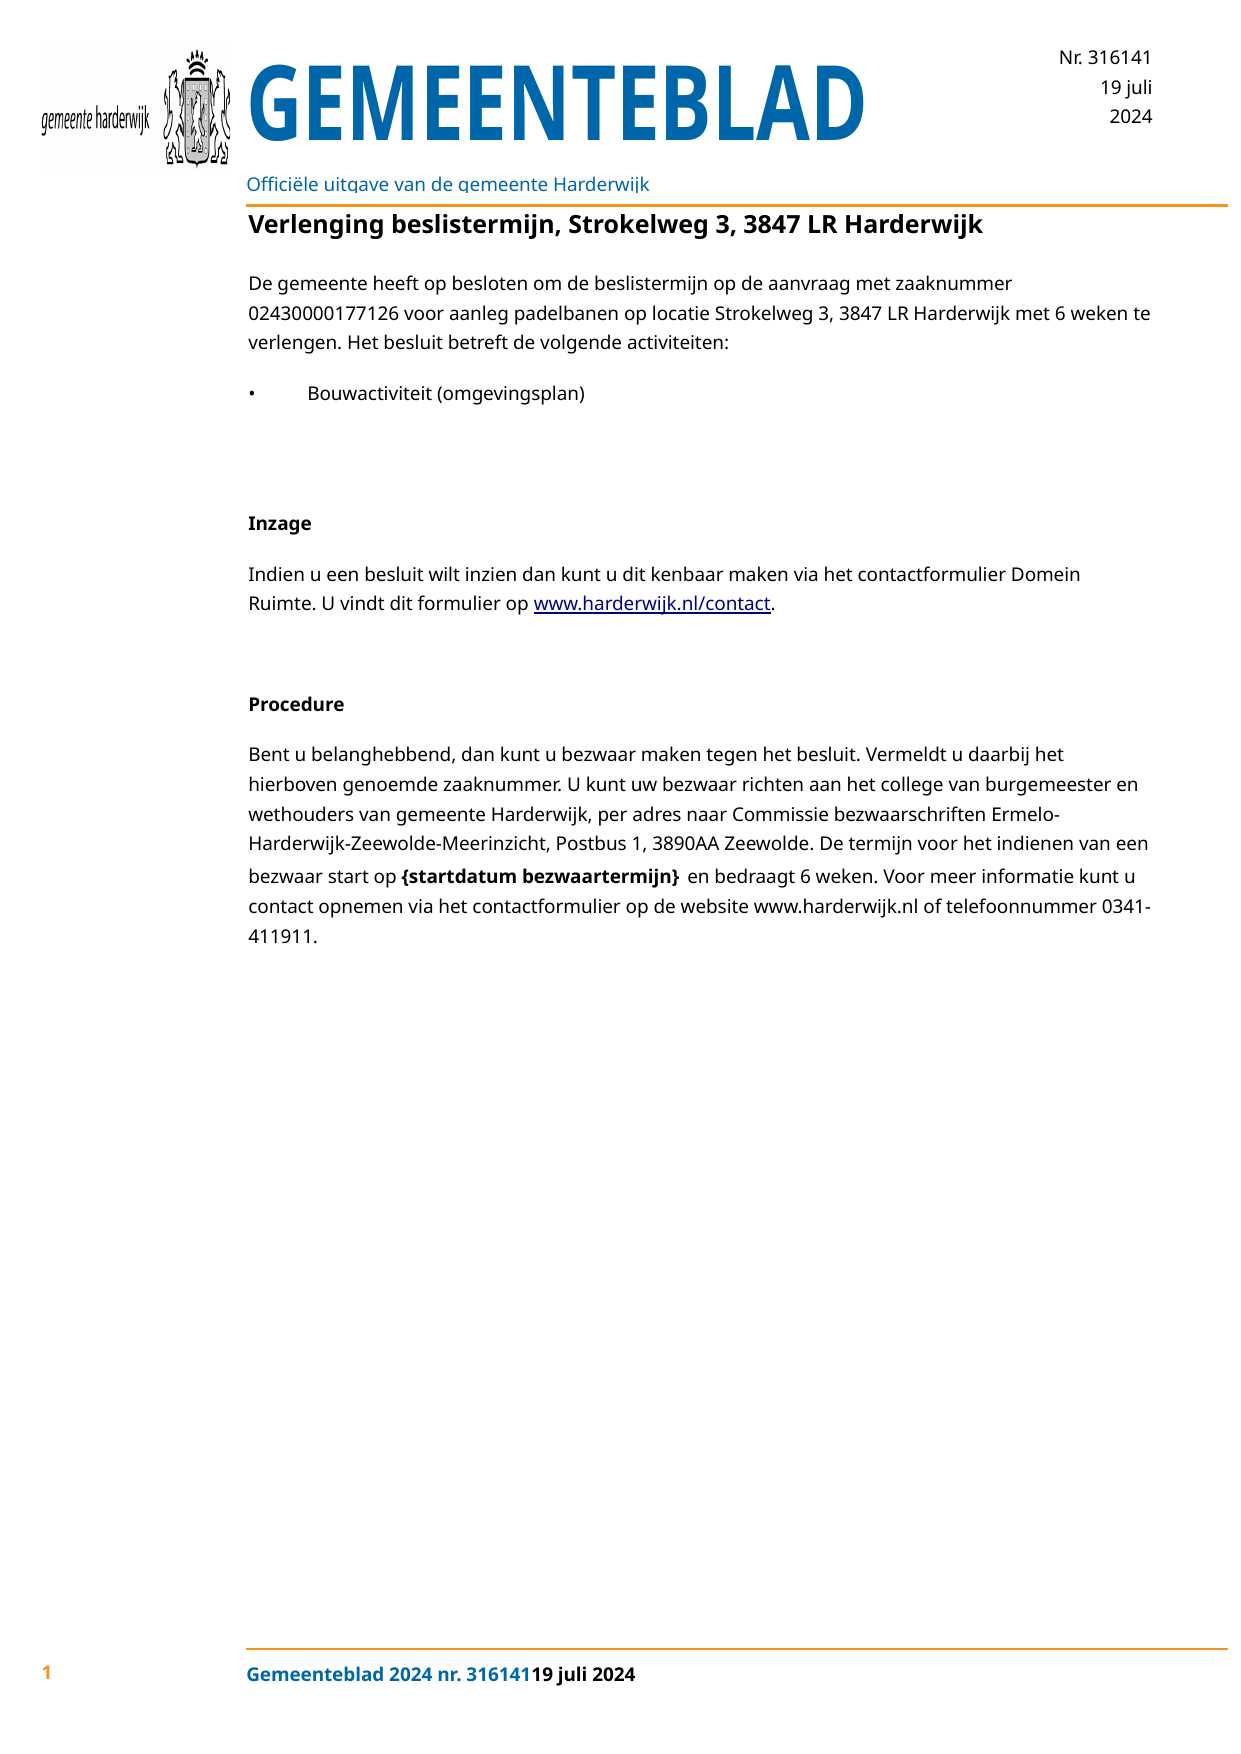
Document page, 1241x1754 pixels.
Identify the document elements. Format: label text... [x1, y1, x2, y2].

text Inzage [248, 510, 1152, 536]
picture [41, 47, 231, 172]
text Indien u een besluit wilt inzien dan kunt u dit kenbaar maken via het contactformulier Domein Ruimte. U vindt dit formulier op www.harderwijk.nl/contact. [248, 561, 1152, 616]
text Bent u belanghebbend, dan kunt u bezwaar maken tegen het besluit. Vermeldt u daarbij het hierboven genoemde zaaknummer. U kunt uw bezwaar richten aan het college van burgemeester en wethouders van gemeente Harderwijk, per adres naar Commissie bezwaarschriften Ermelo-Harderwijk-Zeewolde-Meerinzicht, Postbus 1, 3890AA Zeewolde. De termijn voor het indienen van een bezwaar start op {startdatum bezwaartermijn}﻿ en bedraagt 6 weken. Voor meer informatie kunt u contact opnemen via het contactformulier op de website www.harderwijk.nl of telefoonnummer 0341-411911. [248, 742, 1152, 949]
text Procedure [248, 691, 1152, 717]
list Bouwactiviteit (omgevingsplan) [248, 380, 1152, 406]
text De gemeente heeft op besloten om de beslistermijn op de aanvraag met zaaknummer 02430000177126 voor aanleg padelbanen op locatie Strokelweg 3, 3847 LR Harderwijk met 6 weken te verlengen. Het besluit betreft de volgende activiteiten: [248, 270, 1152, 355]
text Verlenging beslistermijn, Strokelweg 3, 3847 LR Harderwijk [248, 207, 1152, 241]
